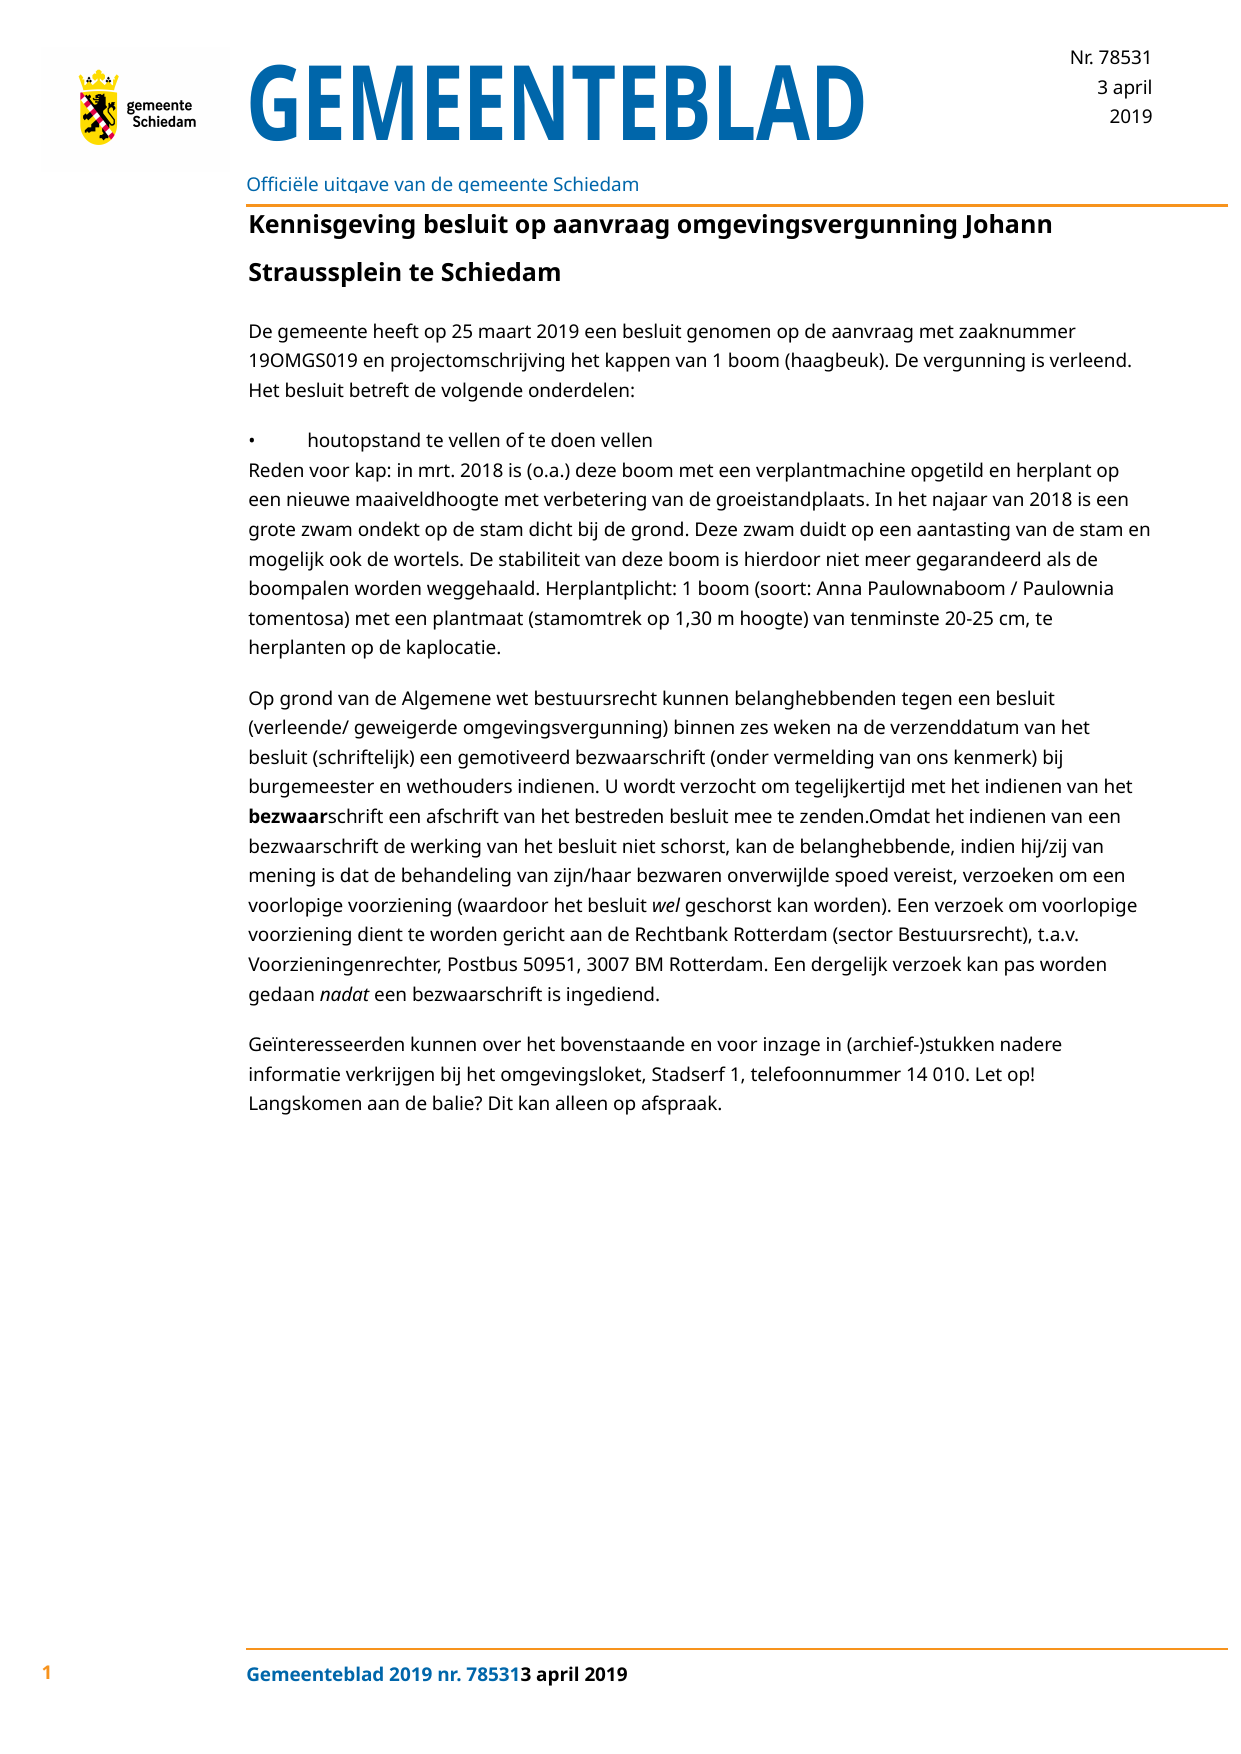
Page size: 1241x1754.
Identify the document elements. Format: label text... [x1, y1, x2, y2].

text Reden voor kap: in mrt. 2018 is (o.a.) deze boom met een verplantmachine opgetild en herplant op een nieuwe maaiveldhoogte met verbetering van de groeistandplaats. In het najaar van 2018 is een grote zwam ondekt op de stam dicht bij de grond. Deze zwam duidt op een aantasting van de stam en mogelijk ook de wortels. De stabiliteit van deze boom is hierdoor niet meer gegarandeerd als de boompalen worden weggehaald. Herplantplicht: 1 boom (soort: Anna Paulownaboom / Paulownia tomentosa) met een plantmaat (stamomtrek op 1,30 m hoogte) van tenminste 20-25 cm, te herplanten op de kaplocatie. [248, 457, 1152, 660]
text Op grond van de Algemene wet bestuursrecht kunnen belanghebbenden tegen een besluit (verleende/ geweigerde omgevingsvergunning) binnen zes weken na de verzenddatum van het besluit (schriftelijk) een gemotiveerd bezwaarschrift (onder vermelding van ons kenmerk) bij burgemeester en wethouders indienen. U wordt verzocht om tegelijkertijd met het indienen van het bezwaarschrift een afschrift van het bestreden besluit mee te zenden.Omdat het indienen van een bezwaarschrift de werking van het besluit niet schorst, kan de belanghebbende, indien hij/zij van mening is dat de behandeling van zijn/haar bezwaren onverwijlde spoed vereist, verzoeken om een voorlopige voorziening (waardoor het besluit wel geschorst kan worden). Een verzoek om voorlopige voorziening dient te worden gericht aan de Rechtbank Rotterdam (sector Bestuursrecht), t.a.v. Voorzieningenrechter, Postbus 50951, 3007 BM Rotterdam. Een dergelijk verzoek kan pas worden gedaan nadat een bezwaarschrift is ingediend. [248, 685, 1152, 1007]
text De gemeente heeft op 25 maart 2019 een besluit genomen op de aanvraag met zaaknummer 19OMGS019 en projectomschrijving het kappen van 1 boom (haagbeuk). De vergunning is verleend. Het besluit betreft de volgende onderdelen: [248, 318, 1152, 403]
picture [41, 47, 231, 172]
text Geïnteresseerden kunnen over het bovenstaande en voor inzage in (archief-)stukken nadere informatie verkrijgen bij het omgevingsloket, Stadserf 1, telefoonnummer 14 010. Let op! Langskomen aan de balie? Dit kan alleen op afspraak. [248, 1031, 1152, 1116]
text Kennisgeving besluit op aanvraag omgevingsvergunning Johann Straussplein te Schiedam [248, 207, 1152, 288]
list houtopstand te vellen of te doen vellen [248, 427, 1152, 453]
